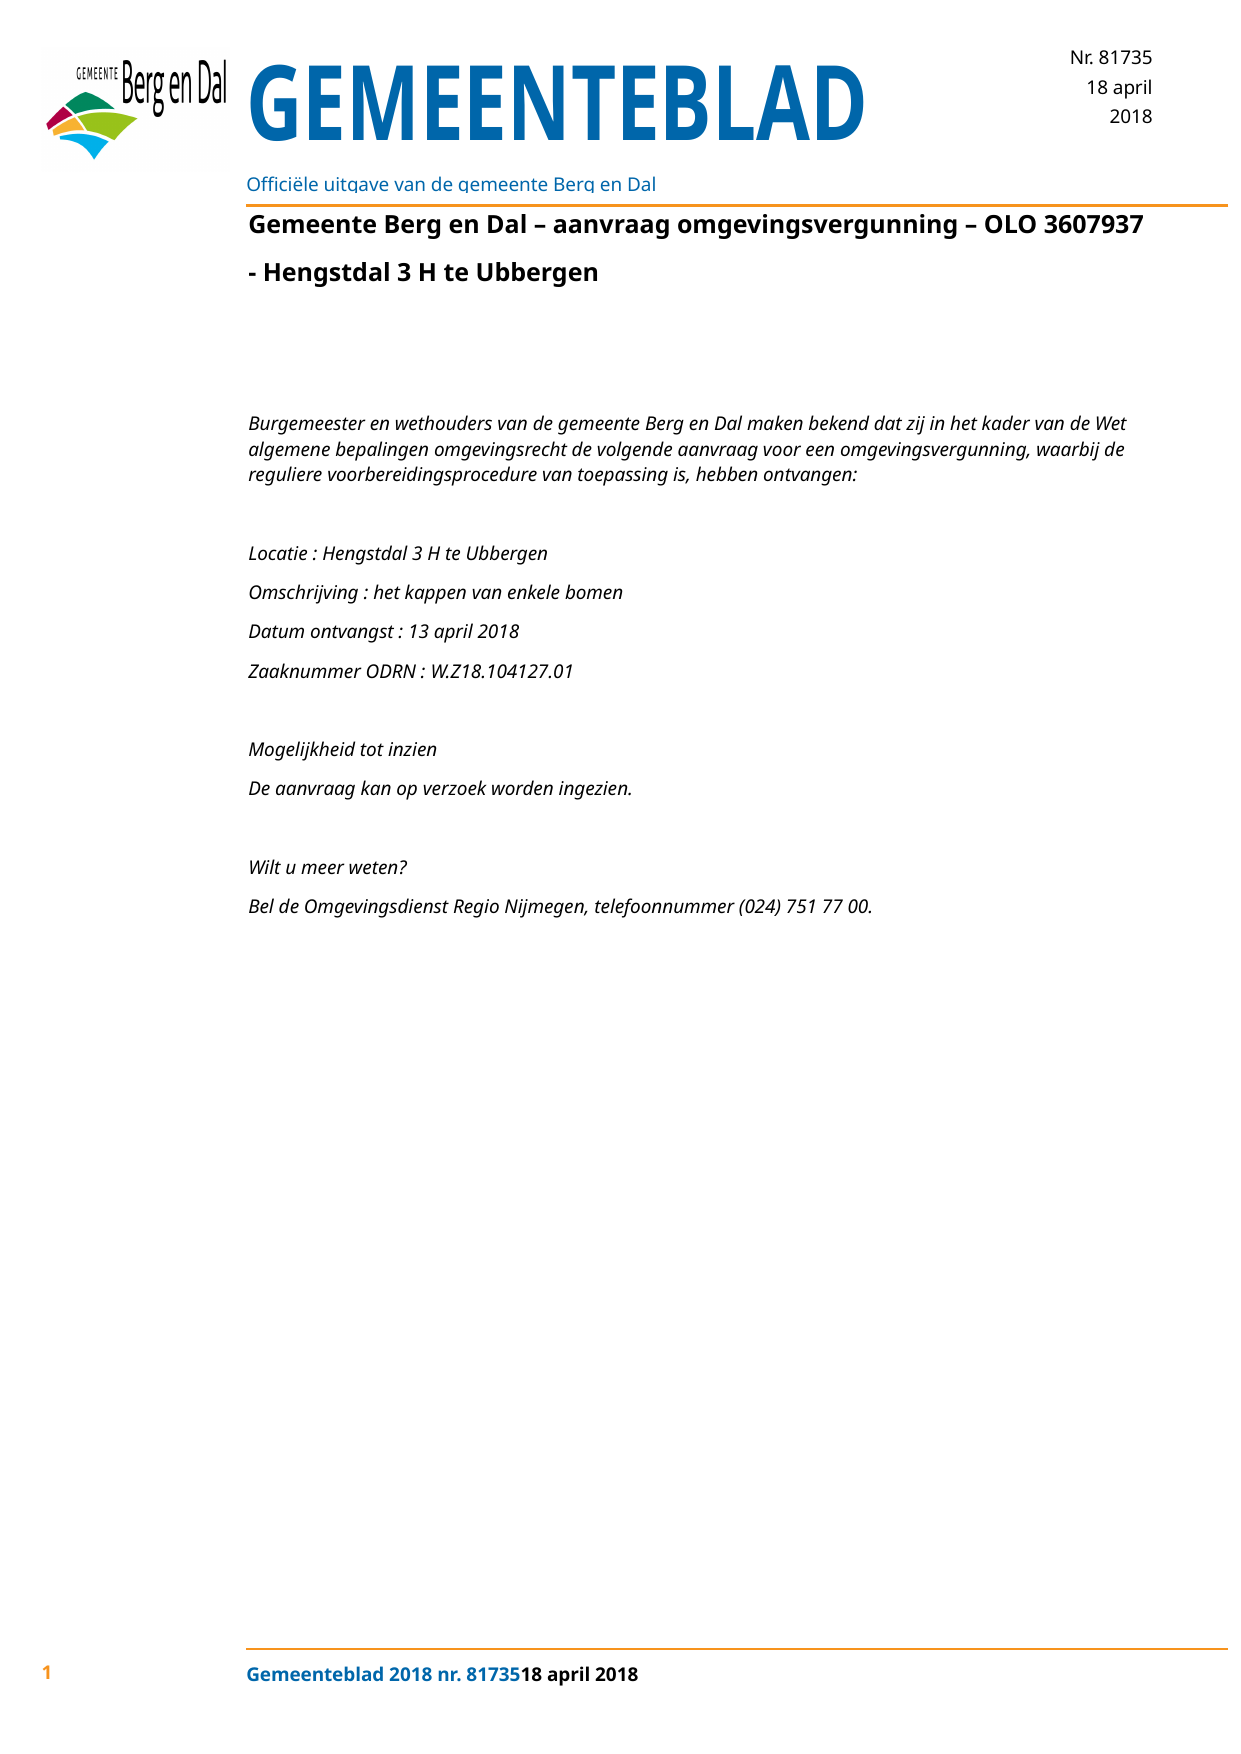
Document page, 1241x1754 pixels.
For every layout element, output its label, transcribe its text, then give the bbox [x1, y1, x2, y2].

text Datum ontvangst : 13 april 2018 [248, 618, 1152, 644]
text Mogelijkheid tot inzien [248, 736, 1152, 762]
text Locatie : Hengstdal 3 H te Ubbergen [248, 540, 1152, 566]
text Zaaknummer ODRN : W.Z18.104127.01 [248, 658, 1152, 683]
text Bel de Omgevingsdienst Regio Nijmegen, telefoonnummer (024) 751 77 00. [248, 893, 1152, 919]
text Wilt u meer weten? [248, 854, 1152, 880]
text Burgemeester en wethouders van de gemeente Berg en Dal maken bekend dat zij in het kader van de Wet algemene bepalingen omgevingsrecht de volgende aanvraag voor een omgevingsvergunning, waarbij de reguliere voorbereidingsprocedure van toepassing is, hebben ontvangen: [248, 410, 1152, 487]
text De aanvraag kan op verzoek worden ingezien. [248, 776, 1152, 801]
picture [41, 47, 231, 172]
text Omschrijving : het kappen van enkele bomen [248, 579, 1152, 605]
text Gemeente Berg en Dal – aanvraag omgevingsvergunning – OLO 3607937 - Hengstdal 3 H te Ubbergen [248, 207, 1152, 288]
